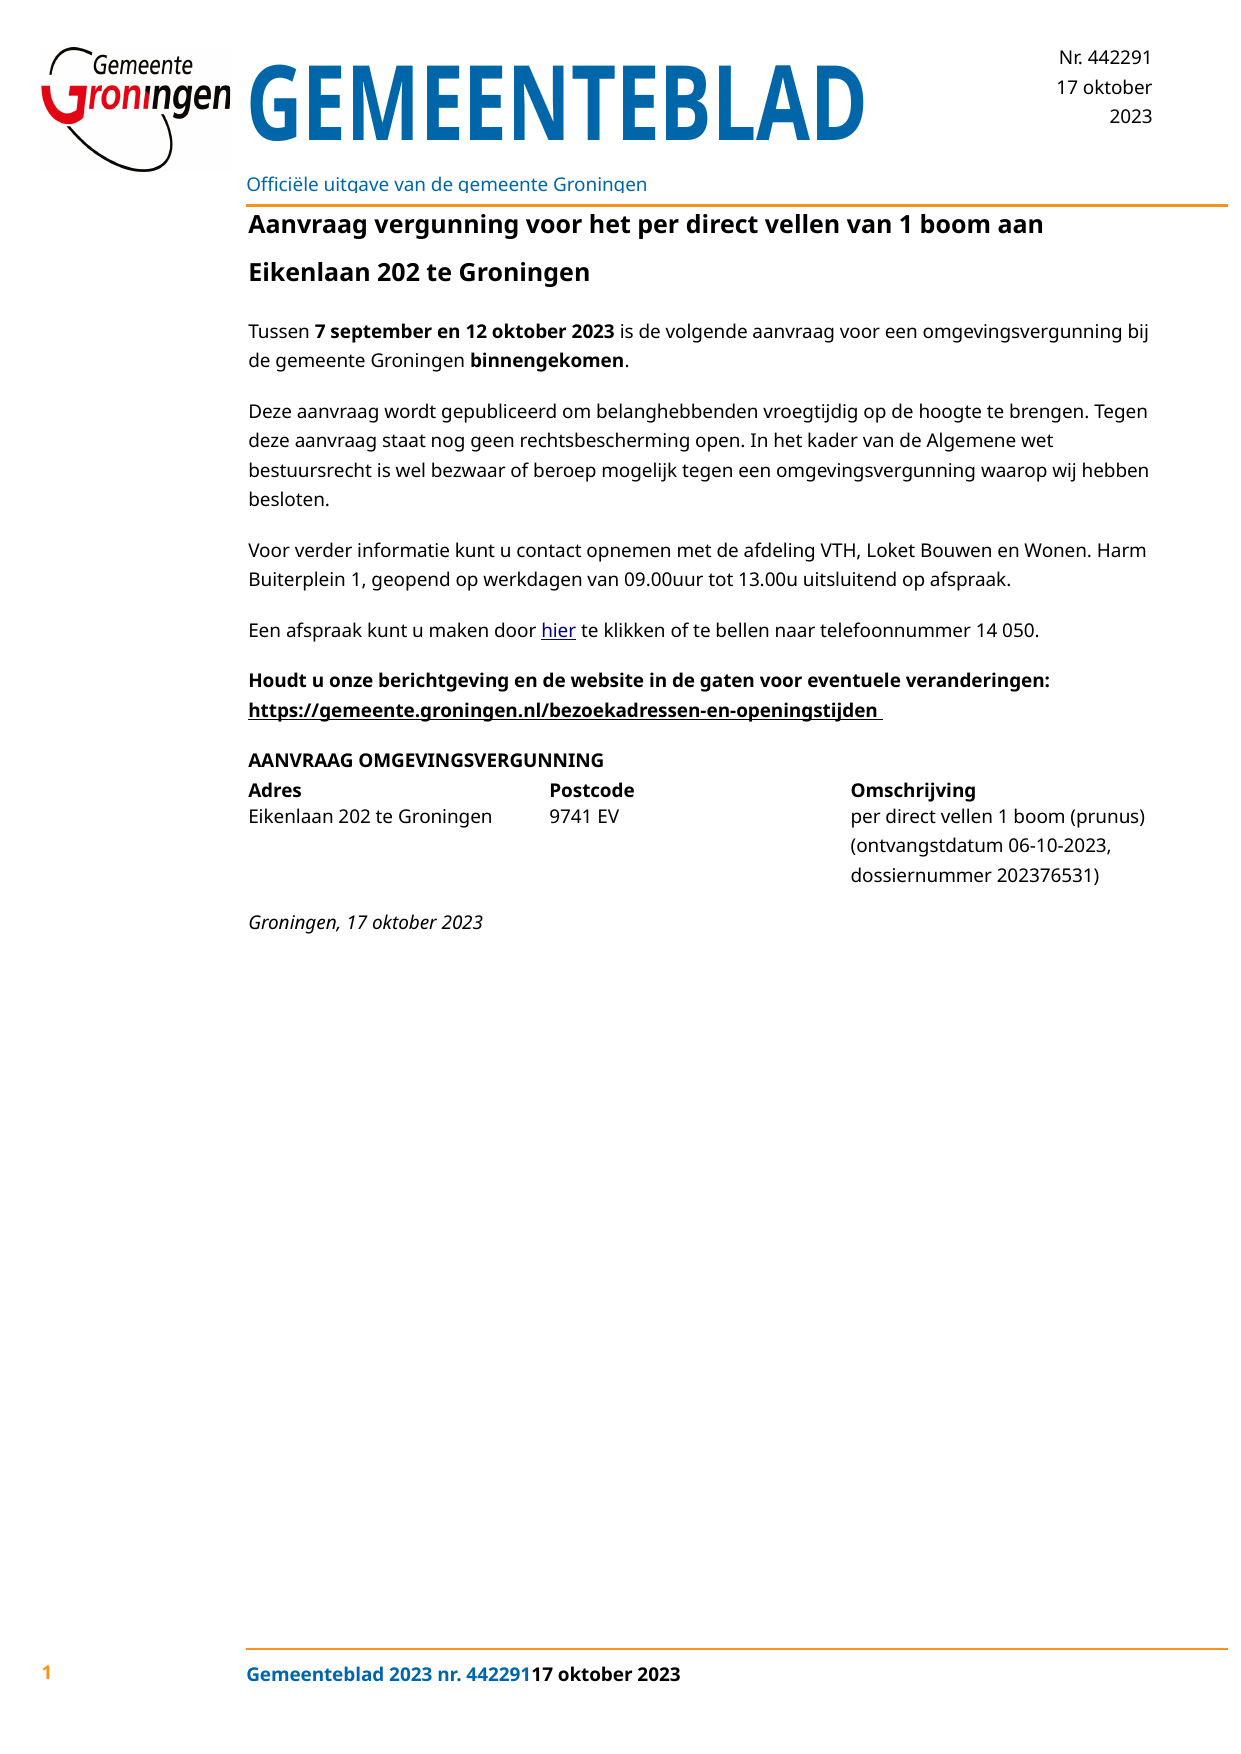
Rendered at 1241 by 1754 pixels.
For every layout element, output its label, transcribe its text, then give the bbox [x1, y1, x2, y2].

table_cell Eikenlaan 202 te Groningen [248, 803, 549, 888]
table_header Postcode [549, 777, 850, 803]
text Voor verder informatie kunt u contact opnemen met de afdeling VTH, Loket Bouwen en Wonen. Harm Buiterplein 1, geopend op werkdagen van 09.00uur tot 13.00u uitsluitend op afspraak. [248, 537, 1152, 592]
table_header Omschrijving [850, 777, 1152, 803]
text Houdt u onze berichtgeving en de website in de gaten voor eventuele veranderingen: https://gemeente.groningen.nl/bezoekadressen-en-openingstijden [248, 667, 1152, 723]
text Aanvraag vergunning voor het per direct vellen van 1 boom aan Eikenlaan 202 te Groningen [248, 207, 1152, 288]
text Tussen 7 september en 12 oktober 2023 is de volgende aanvraag voor een omgevingsvergunning bij de gemeente Groningen binnengekomen. [248, 318, 1152, 373]
table_cell per direct vellen 1 boom (prunus) (ontvangstdatum 06-10-2023, dossiernummer 202376531) [850, 803, 1152, 888]
text Een afspraak kunt u maken door hier te klikken of te bellen naar telefoonnummer 14 050. [248, 617, 1152, 643]
table_header Adres [248, 777, 549, 803]
picture [41, 47, 231, 172]
text AANVRAAG OMGEVINGSVERGUNNING [248, 747, 1152, 773]
text Groningen, 17 oktober 2023 [248, 909, 1152, 935]
text Deze aanvraag wordt gepubliceerd om belanghebbenden vroegtijdig op de hoogte te brengen. Tegen deze aanvraag staat nog geen rechtsbescherming open. In het kader van de Algemene wet bestuursrecht is wel bezwaar of beroep mogelijk tegen een omgevingsvergunning waarop wij hebben besloten. [248, 398, 1152, 512]
table_cell 9741 EV [549, 803, 850, 888]
